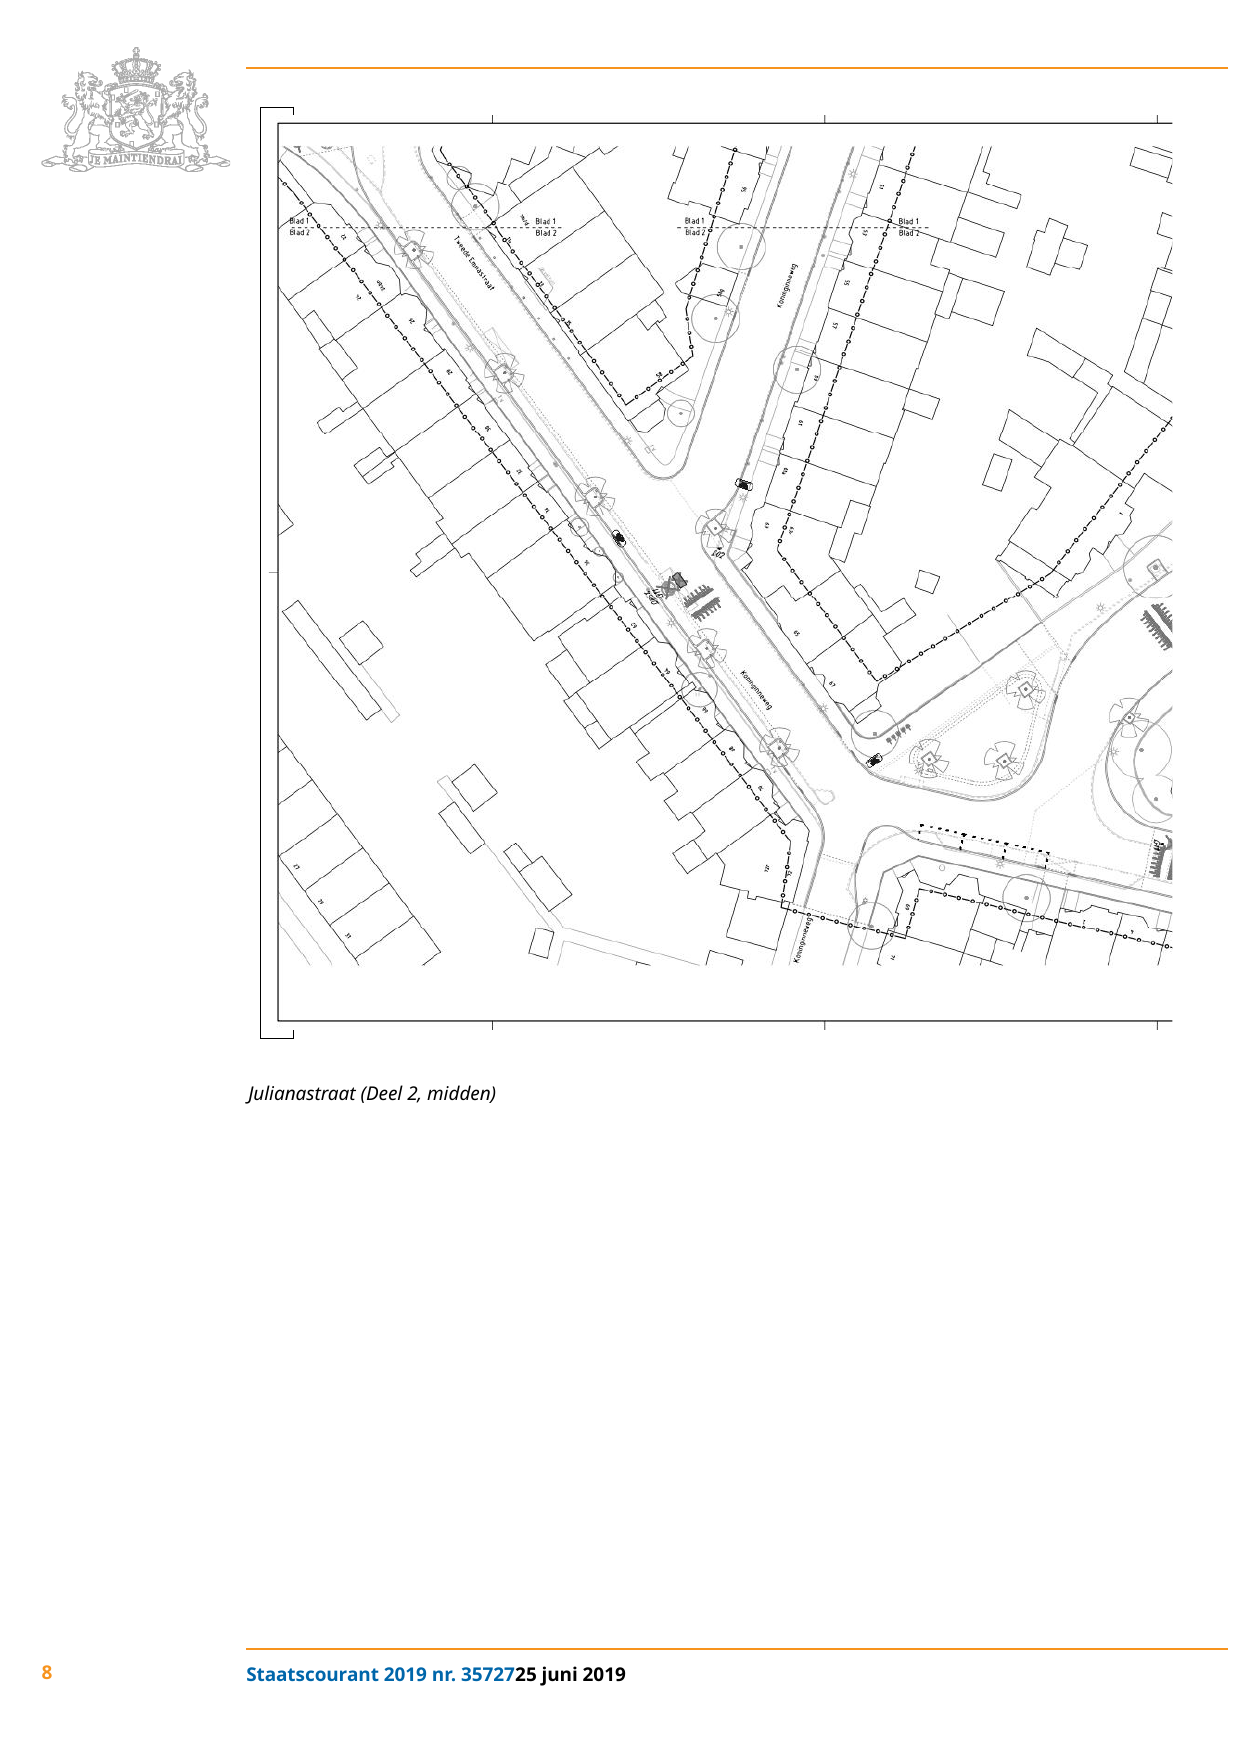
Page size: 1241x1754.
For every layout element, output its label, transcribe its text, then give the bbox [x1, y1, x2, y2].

picture [268, 115, 1173, 1030]
picture [41, 47, 231, 172]
text Julianastraat (Deel 2, midden) [248, 1081, 1152, 1106]
